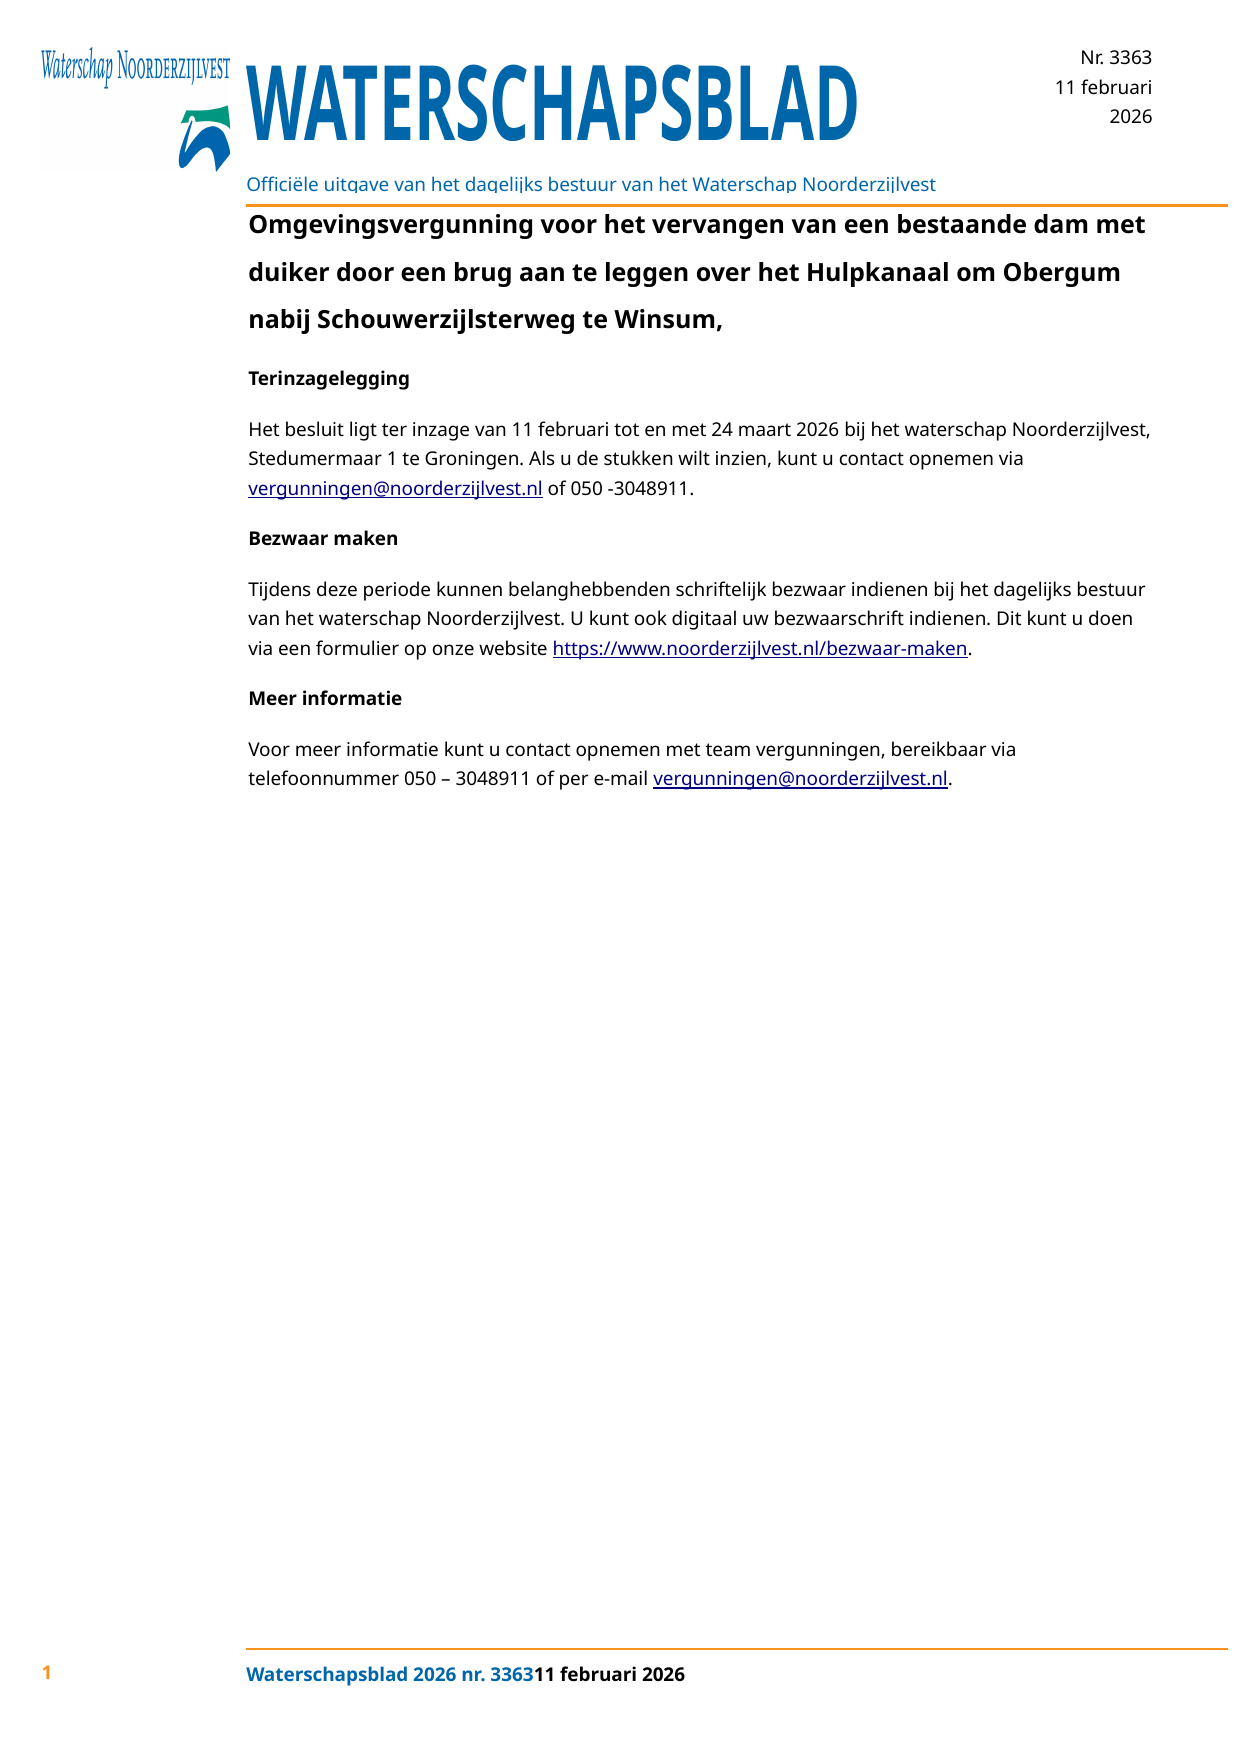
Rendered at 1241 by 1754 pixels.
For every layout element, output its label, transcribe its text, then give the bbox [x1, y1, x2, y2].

text Het besluit ligt ter inzage van 11 februari tot en met 24 maart 2026 bij het waterschap Noorderzijlvest, Stedumermaar 1 te Groningen. Als u de stukken wilt inzien, kunt u contact opnemen via vergunningen@noorderzijlvest.nl of 050 -3048911. [248, 416, 1152, 501]
text Terinzagelegging [248, 366, 1152, 391]
text Omgevingsvergunning voor het vervangen van een bestaande dam met duiker door een brug aan te leggen over het Hulpkanaal om Obergum nabij Schouwerzijlsterweg te Winsum, [248, 207, 1152, 336]
text Bezwaar maken [248, 526, 1152, 551]
text Meer informatie [248, 686, 1152, 711]
text Tijdens deze periode kunnen belanghebbenden schriftelijk bezwaar indienen bij het dagelijks bestuur van het waterschap Noorderzijlvest. U kunt ook digitaal uw bezwaarschrift indienen. Dit kunt u doen via een formulier op onze website https://www.noorderzijlvest.nl/bezwaar-maken. [248, 576, 1152, 661]
picture [41, 47, 231, 172]
text Voor meer informatie kunt u contact opnemen met team vergunningen, bereikbaar via telefoonnummer 050 – 3048911 of per e-mail vergunningen@noorderzijlvest.nl. [248, 736, 1152, 791]
